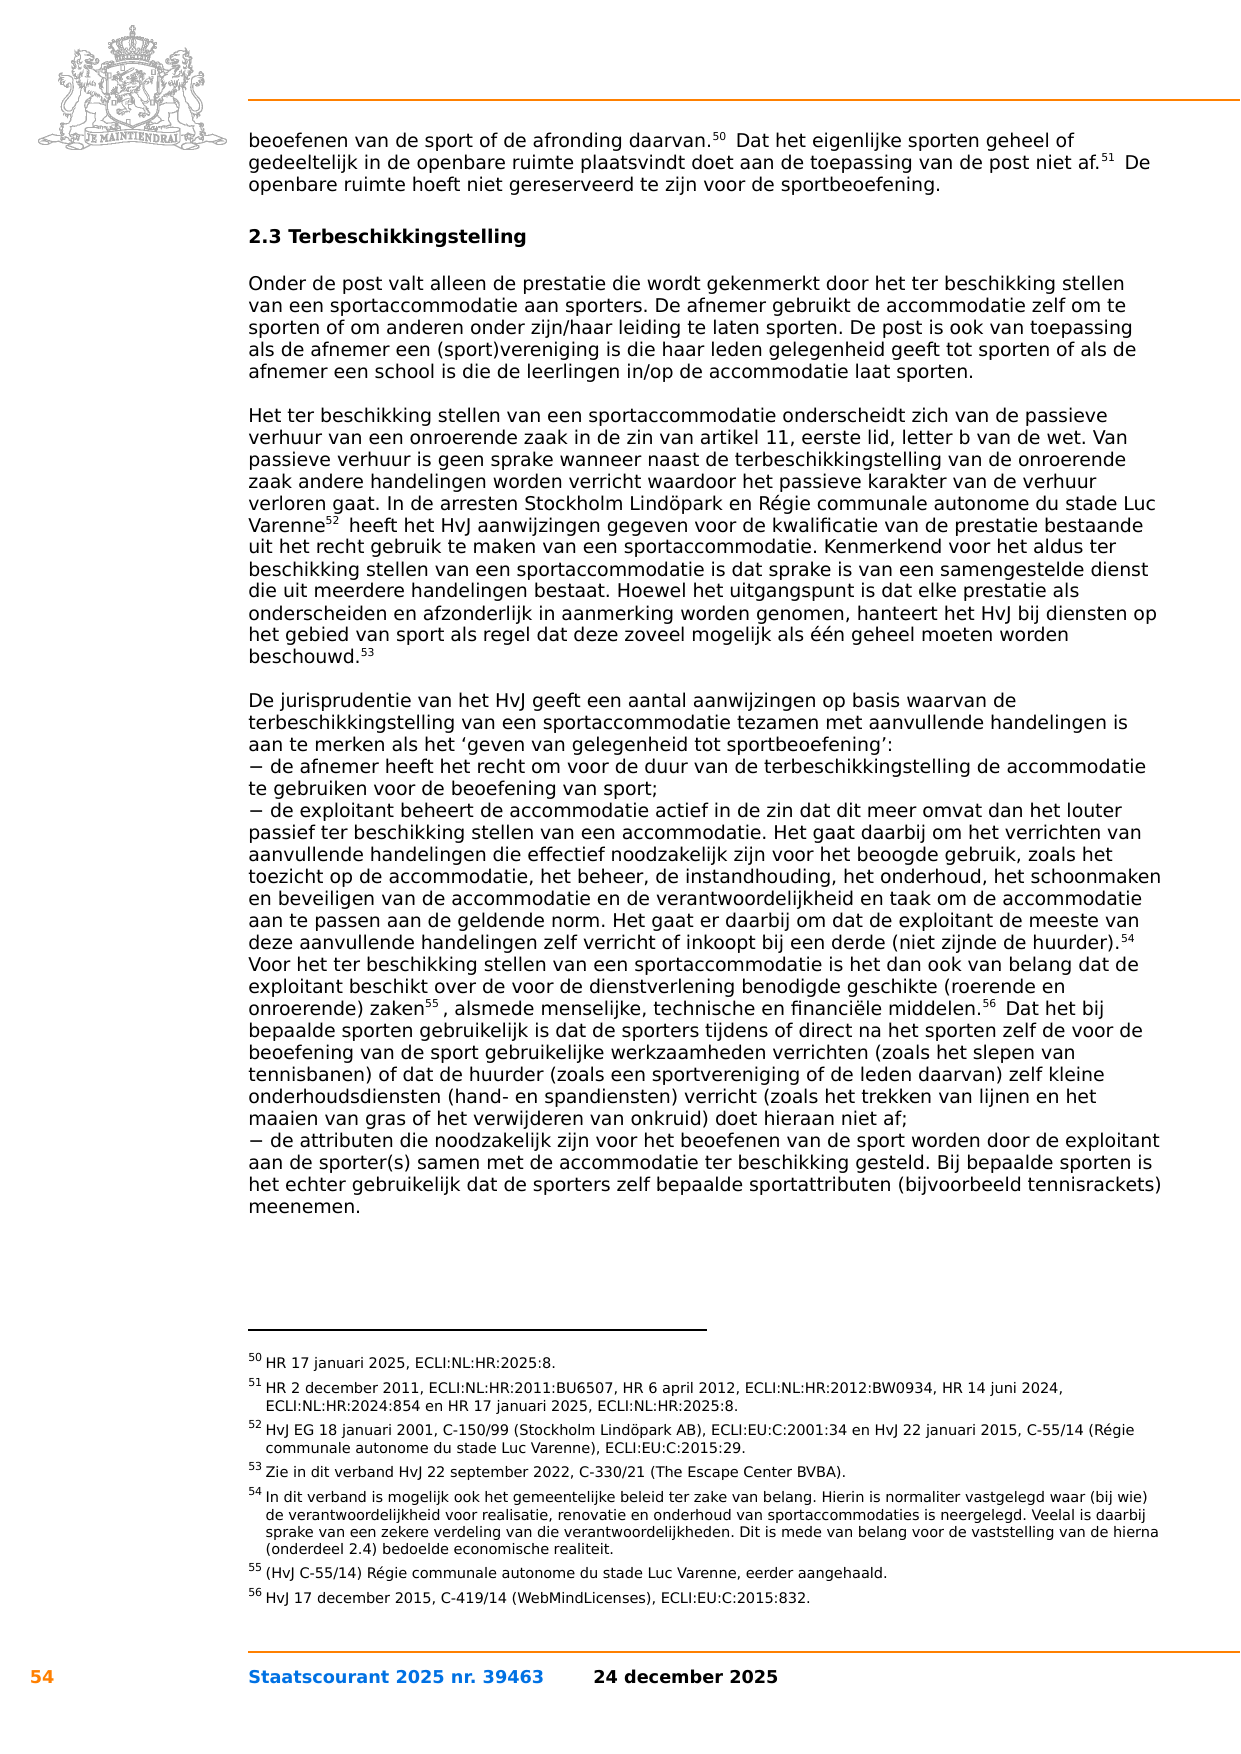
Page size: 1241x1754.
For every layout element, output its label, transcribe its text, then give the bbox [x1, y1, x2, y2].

text Zie in dit verband HvJ 22 september 2022, C-330/21 (The Escape Center BVBA). [248, 1460, 1163, 1482]
text − de exploitant beheert de accommodatie actief in de zin dat dit meer omvat dan het louter passief ter beschikking stellen van een accommodatie. Het gaat daarbij om het verrichten van aanvullende handelingen die effectief noodzakelijk zijn voor het beoogde gebruik, zoals het toezicht op de accommodatie, het beheer, de instandhouding, het onderhoud, het schoonmaken en beveiligen van de accommodatie en de verantwoordelijkheid en taak om de accommodatie aan te passen aan de geldende norm. Het gaat er daarbij om dat de exploitant de meeste van deze aanvullende handelingen zelf verricht of inkoopt bij een derde (niet zijnde de huurder). Voor het ter beschikking stellen van een sportaccommodatie is het dan ook van belang dat de exploitant beschikt over de voor de dienstverlening benodigde geschikte (roerende en onroerende) zaken, alsmede menselijke, technische en financiële middelen. Dat het bij bepaalde sporten gebruikelijk is dat de sporters tijdens of direct na het sporten zelf de voor de beoefening van de sport gebruikelijke werkzaamheden verrichten (zoals het slepen van tennisbanen) of dat de huurder (zoals een sportvereniging of de leden daarvan) zelf kleine onderhoudsdiensten (hand- en spandiensten) verricht (zoals het trekken van lijnen en het maaien van gras of het verwijderen van onkruid) doet hieraan niet af; [248, 800, 1163, 1130]
text − de afnemer heeft het recht om voor de duur van de terbeschikkingstelling de accommodatie te gebruiken voor de beoefening van sport; [248, 756, 1163, 800]
text HR 17 januari 2025, ECLI:NL:HR:2025:8. [248, 1351, 1163, 1373]
text De jurisprudentie van het HvJ geeft een aantal aanwijzingen op basis waarvan de terbeschikkingstelling van een sportaccommodatie tezamen met aanvullende handelingen is aan te merken als het ‘geven van gelegenheid tot sportbeoefening’: [248, 690, 1163, 756]
text HR 2 december 2011, ECLI:NL:HR:2011:BU6507, HR 6 april 2012, ECLI:NL:HR:2012:BW0934, HR 14 juni 2024, ECLI:NL:HR:2024:854 en HR 17 januari 2025, ECLI:NL:HR:2025:8. [248, 1376, 1163, 1415]
text beoefenen van de sport of de afronding daarvan. Dat het eigenlijke sporten geheel of gedeeltelijk in de openbare ruimte plaatsvindt doet aan de toepassing van de post niet af. De openbare ruimte hoeft niet gereserveerd te zijn voor de sportbeoefening. [248, 130, 1163, 196]
text HvJ 17 december 2015, C-419/14 (WebMindLicenses), ECLI:EU:C:2015:832. [248, 1586, 1163, 1608]
subtitle 2.3 Terbeschikkingstelling [248, 226, 1163, 248]
text (HvJ C-55/14) Régie communale autonome du stade Luc Varenne, eerder aangehaald. [248, 1561, 1163, 1583]
text Onder de post valt alleen de prestatie die wordt gekenmerkt door het ter beschikking stellen van een sportaccommodatie aan sporters. De afnemer gebruikt de accommodatie zelf om te sporten of om anderen onder zijn/haar leiding te laten sporten. De post is ook van toepassing als de afnemer een (sport)vereniging is die haar leden gelegenheid geeft tot sporten of als de afnemer een school is die de leerlingen in/op de accommodatie laat sporten. [248, 273, 1163, 383]
text − de attributen die noodzakelijk zijn voor het beoefenen van de sport worden door de exploitant aan de sporter(s) samen met de accommodatie ter beschikking gesteld. Bij bepaalde sporten is het echter gebruikelijk dat de sporters zelf bepaalde sportattributen (bijvoorbeeld tennisrackets) meenemen. [248, 1130, 1163, 1218]
text HvJ EG 18 januari 2001, C-150/99 (Stockholm Lindöpark AB), ECLI:EU:C:2001:34 en HvJ 22 januari 2015, C-55/14 (Régie communale autonome du stade Luc Varenne), ECLI:EU:C:2015:29. [248, 1418, 1163, 1457]
picture [38, 25, 227, 150]
text Het ter beschikking stellen van een sportaccommodatie onderscheidt zich van de passieve verhuur van een onroerende zaak in de zin van artikel 11, eerste lid, letter b van de wet. Van passieve verhuur is geen sprake wanneer naast de terbeschikkingstelling van de onroerende zaak andere handelingen worden verricht waardoor het passieve karakter van de verhuur verloren gaat. In de arresten Stockholm Lindöpark en Régie communale autonome du stade Luc Varenne heeft het HvJ aanwijzingen gegeven voor de kwalificatie van de prestatie bestaande uit het recht gebruik te maken van een sportaccommodatie. Kenmerkend voor het aldus ter beschikking stellen van een sportaccommodatie is dat sprake is van een samengestelde dienst die uit meerdere handelingen bestaat. Hoewel het uitgangspunt is dat elke prestatie als onderscheiden en afzonderlijk in aanmerking worden genomen, hanteert het HvJ bij diensten op het gebied van sport als regel dat deze zoveel mogelijk als één geheel moeten worden beschouwd. [248, 404, 1163, 668]
text In dit verband is mogelijk ook het gemeentelijke beleid ter zake van belang. Hierin is normaliter vastgelegd waar (bij wie) de verantwoordelijkheid voor realisatie, renovatie en onderhoud van sportaccommodaties is neergelegd. Veelal is daarbij sprake van een zekere verdeling van die verantwoordelijkheden. Dit is mede van belang voor de vaststelling van de hierna (onderdeel 2.4) bedoelde economische realiteit. [248, 1485, 1163, 1558]
